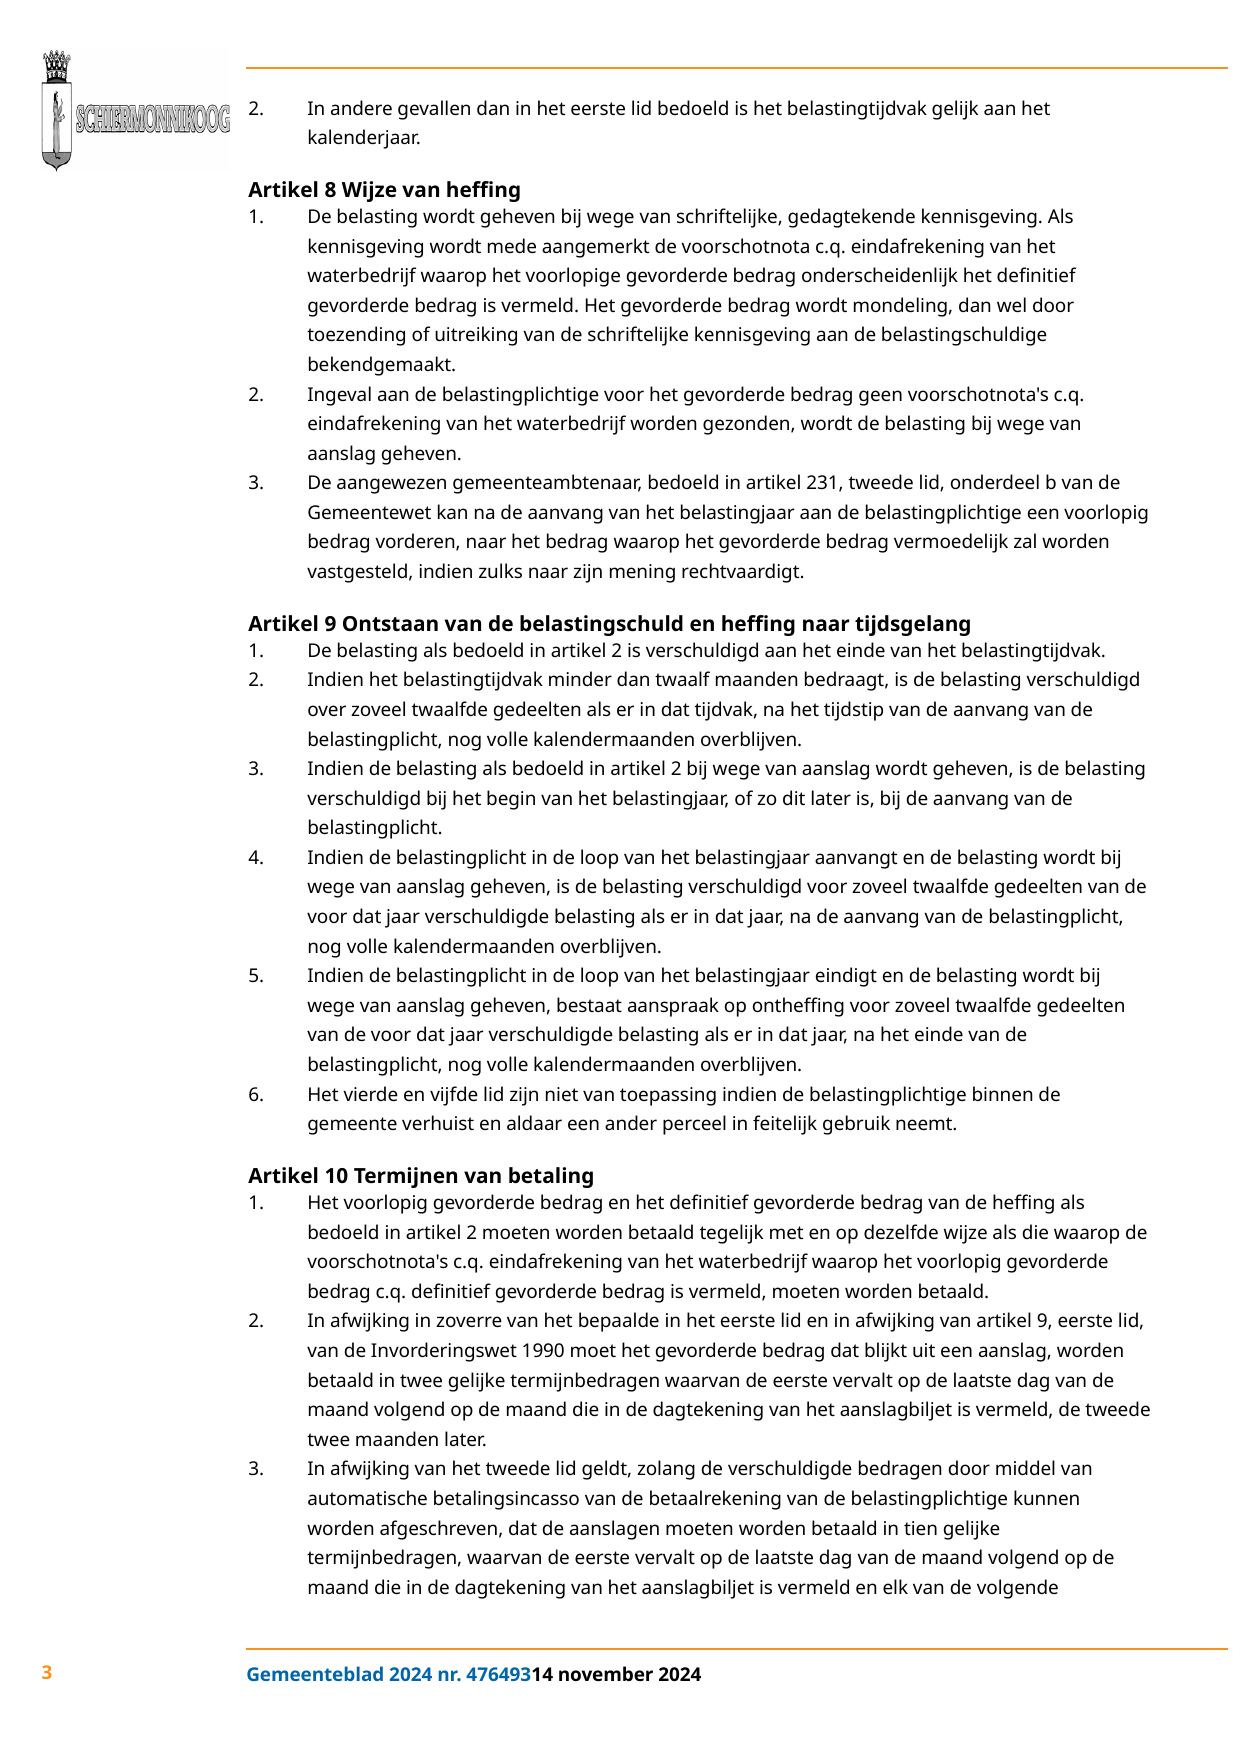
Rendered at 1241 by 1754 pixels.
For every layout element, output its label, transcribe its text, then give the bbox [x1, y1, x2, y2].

picture [41, 47, 231, 172]
list De aangewezen gemeenteambtenaar, bedoeld in artikel 231, tweede lid, onderdeel b van de Gemeentewet kan na de aanvang van het belastingjaar aan de belastingplichtige een voorlopig bedrag vorderen, naar het bedrag waarop het gevorderde bedrag vermoedelijk zal worden vastgesteld, indien zulks naar zijn mening rechtvaardigt. [248, 469, 1152, 584]
list In andere gevallen dan in het eerste lid bedoeld is het belastingtijdvak gelijk aan het kalenderjaar. [248, 95, 1152, 150]
text Artikel 8 Wijze van heffing [248, 175, 1152, 203]
list Het voorlopig gevorderde bedrag en het definitief gevorderde bedrag van de heffing als bedoeld in artikel 2 moeten worden betaald tegelijk met en op dezelfde wijze als die waarop de voorschotnota's c.q. eindafrekening van het waterbedrijf waarop het voorlopig gevorderde bedrag c.q. definitief gevorderde bedrag is vermeld, moeten worden betaald. [248, 1189, 1152, 1304]
list In afwijking van het tweede lid geldt, zolang de verschuldigde bedragen door middel van automatische betalingsincasso van de betaalrekening van de belastingplichtige kunnen worden afgeschreven, dat de aanslagen moeten worden betaald in tien gelijke termijnbedragen, waarvan de eerste vervalt op de laatste dag van de maand volgend op de maand die in de dagtekening van het aanslagbiljet is vermeld en elk van de volgende [248, 1456, 1152, 1599]
list De belasting wordt geheven bij wege van schriftelijke, gedagtekende kennisgeving. Als kennisgeving wordt mede aangemerkt de voorschotnota c.q. eindafrekening van het waterbedrijf waarop het voorlopige gevorderde bedrag onderscheidenlijk het definitief gevorderde bedrag is vermeld. Het gevorderde bedrag wordt mondeling, dan wel door toezending of uitreiking van de schriftelijke kennisgeving aan de belastingschuldige bekendgemaakt. [248, 203, 1152, 377]
list Indien de belasting als bedoeld in artikel 2 bij wege van aanslag wordt geheven, is de belasting verschuldigd bij het begin van het belastingjaar, of zo dit later is, bij de aanvang van de belastingplicht. [248, 755, 1152, 840]
list In afwijking in zoverre van het bepaalde in het eerste lid en in afwijking van artikel 9, eerste lid, van de Invorderingswet 1990 moet het gevorderde bedrag dat blijkt uit een aanslag, worden betaald in twee gelijke termijnbedragen waarvan de eerste vervalt op de laatste dag van de maand volgend op de maand die in de dagtekening van het aanslagbiljet is vermeld, de tweede twee maanden later. [248, 1308, 1152, 1452]
list De belasting als bedoeld in artikel 2 is verschuldigd aan het einde van het belastingtijdvak. [248, 637, 1152, 663]
list Indien de belastingplicht in de loop van het belastingjaar eindigt en de belasting wordt bij wege van aanslag geheven, bestaat aanspraak op ontheffing voor zoveel twaalfde gedeelten van de voor dat jaar verschuldigde belasting als er in dat jaar, na het einde van de belastingplicht, nog volle kalendermaanden overblijven. [248, 962, 1152, 1077]
list Ingeval aan de belastingplichtige voor het gevorderde bedrag geen voorschotnota's c.q. eindafrekening van het waterbedrijf worden gezonden, wordt de belasting bij wege van aanslag geheven. [248, 381, 1152, 466]
list Indien het belastingtijdvak minder dan twaalf maanden bedraagt, is de belasting verschuldigd over zoveel twaalfde gedeelten als er in dat tijdvak, na het tijdstip van de aanvang van de belastingplicht, nog volle kalendermaanden overblijven. [248, 667, 1152, 752]
text Artikel 10 Termijnen van betaling [248, 1161, 1152, 1189]
list Indien de belastingplicht in de loop van het belastingjaar aanvangt en de belasting wordt bij wege van aanslag geheven, is de belasting verschuldigd voor zoveel twaalfde gedeelten van de voor dat jaar verschuldigde belasting als er in dat jaar, na de aanvang van de belastingplicht, nog volle kalendermaanden overblijven. [248, 844, 1152, 959]
list Het vierde en vijfde lid zijn niet van toepassing indien de belastingplichtige binnen de gemeente verhuist en aldaar een ander perceel in feitelijk gebruik neemt. [248, 1081, 1152, 1136]
text Artikel 9 Ontstaan van de belastingschuld en heffing naar tijdsgelang [248, 609, 1152, 637]
